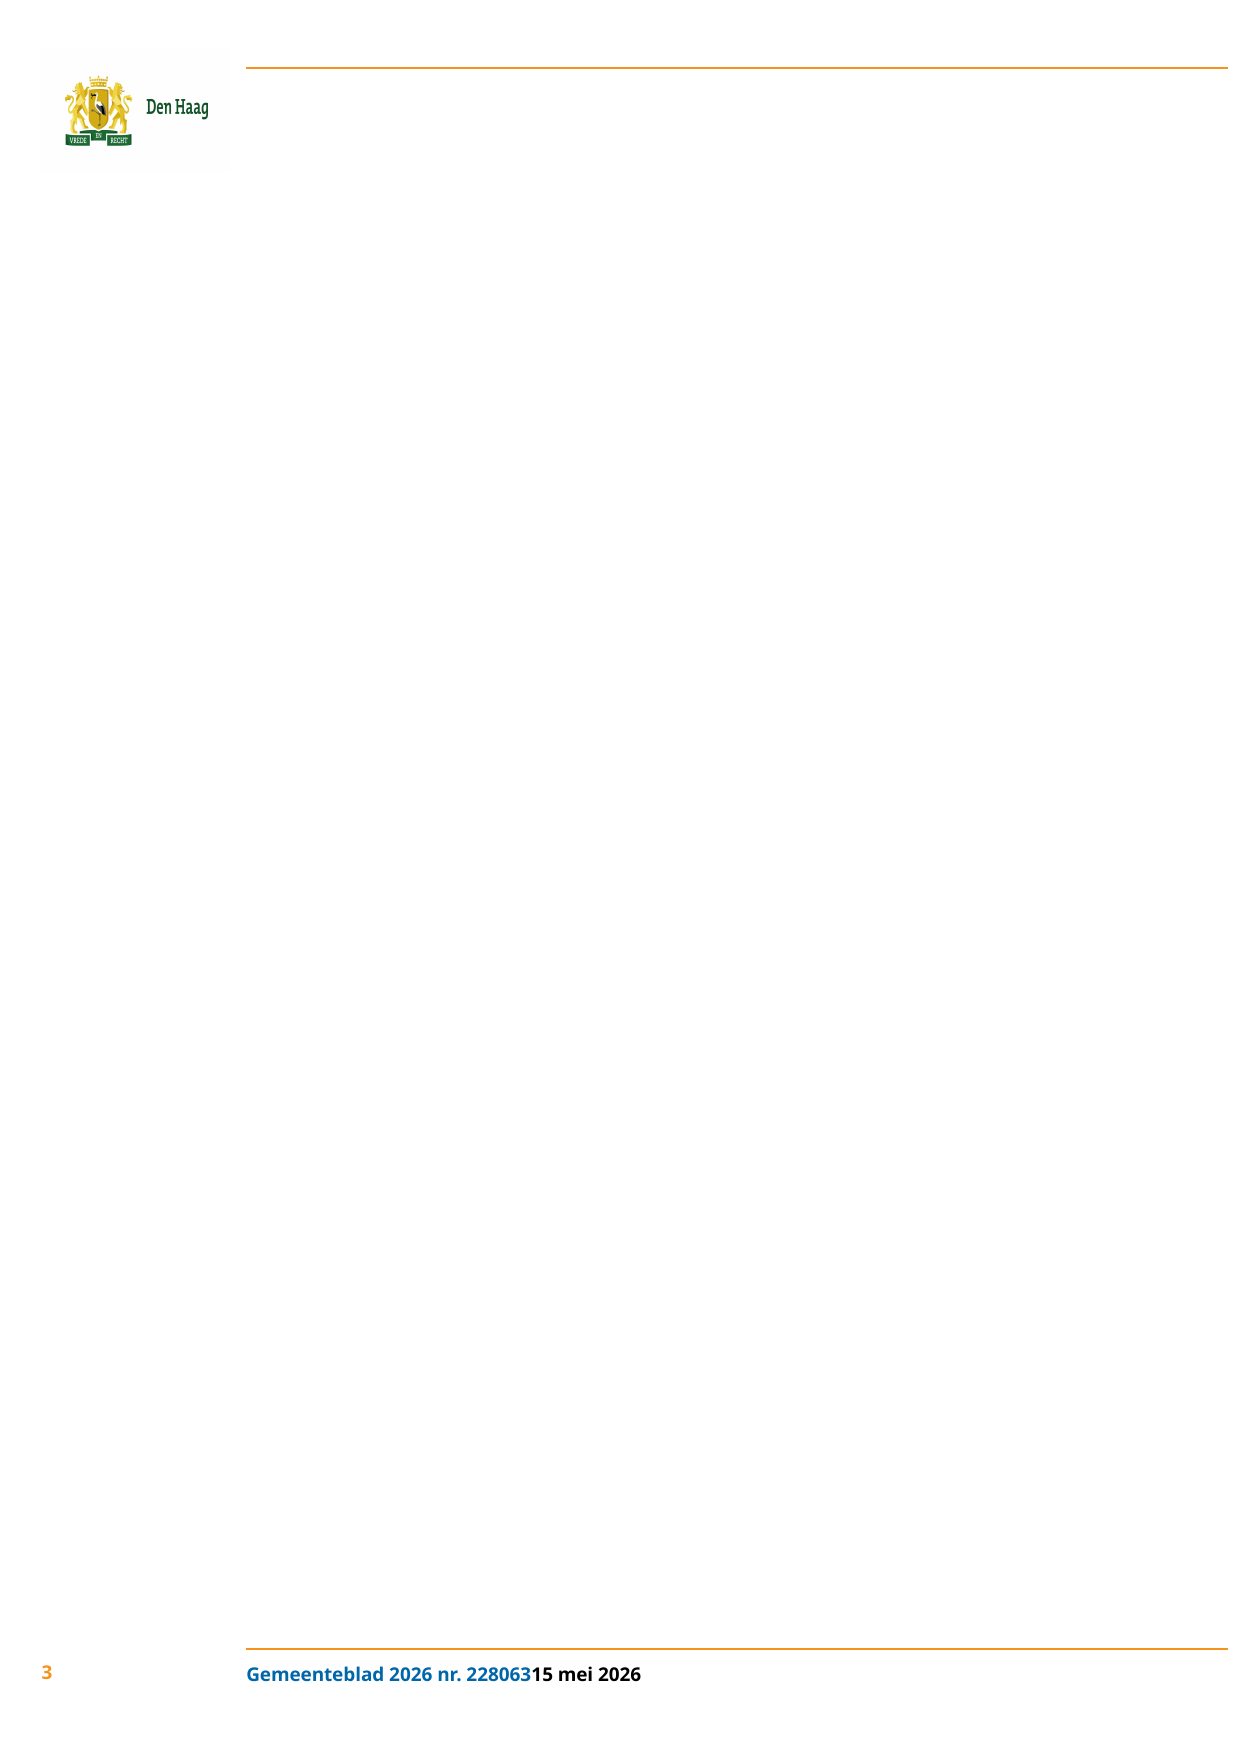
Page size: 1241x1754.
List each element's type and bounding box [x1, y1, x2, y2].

picture [41, 47, 231, 172]
